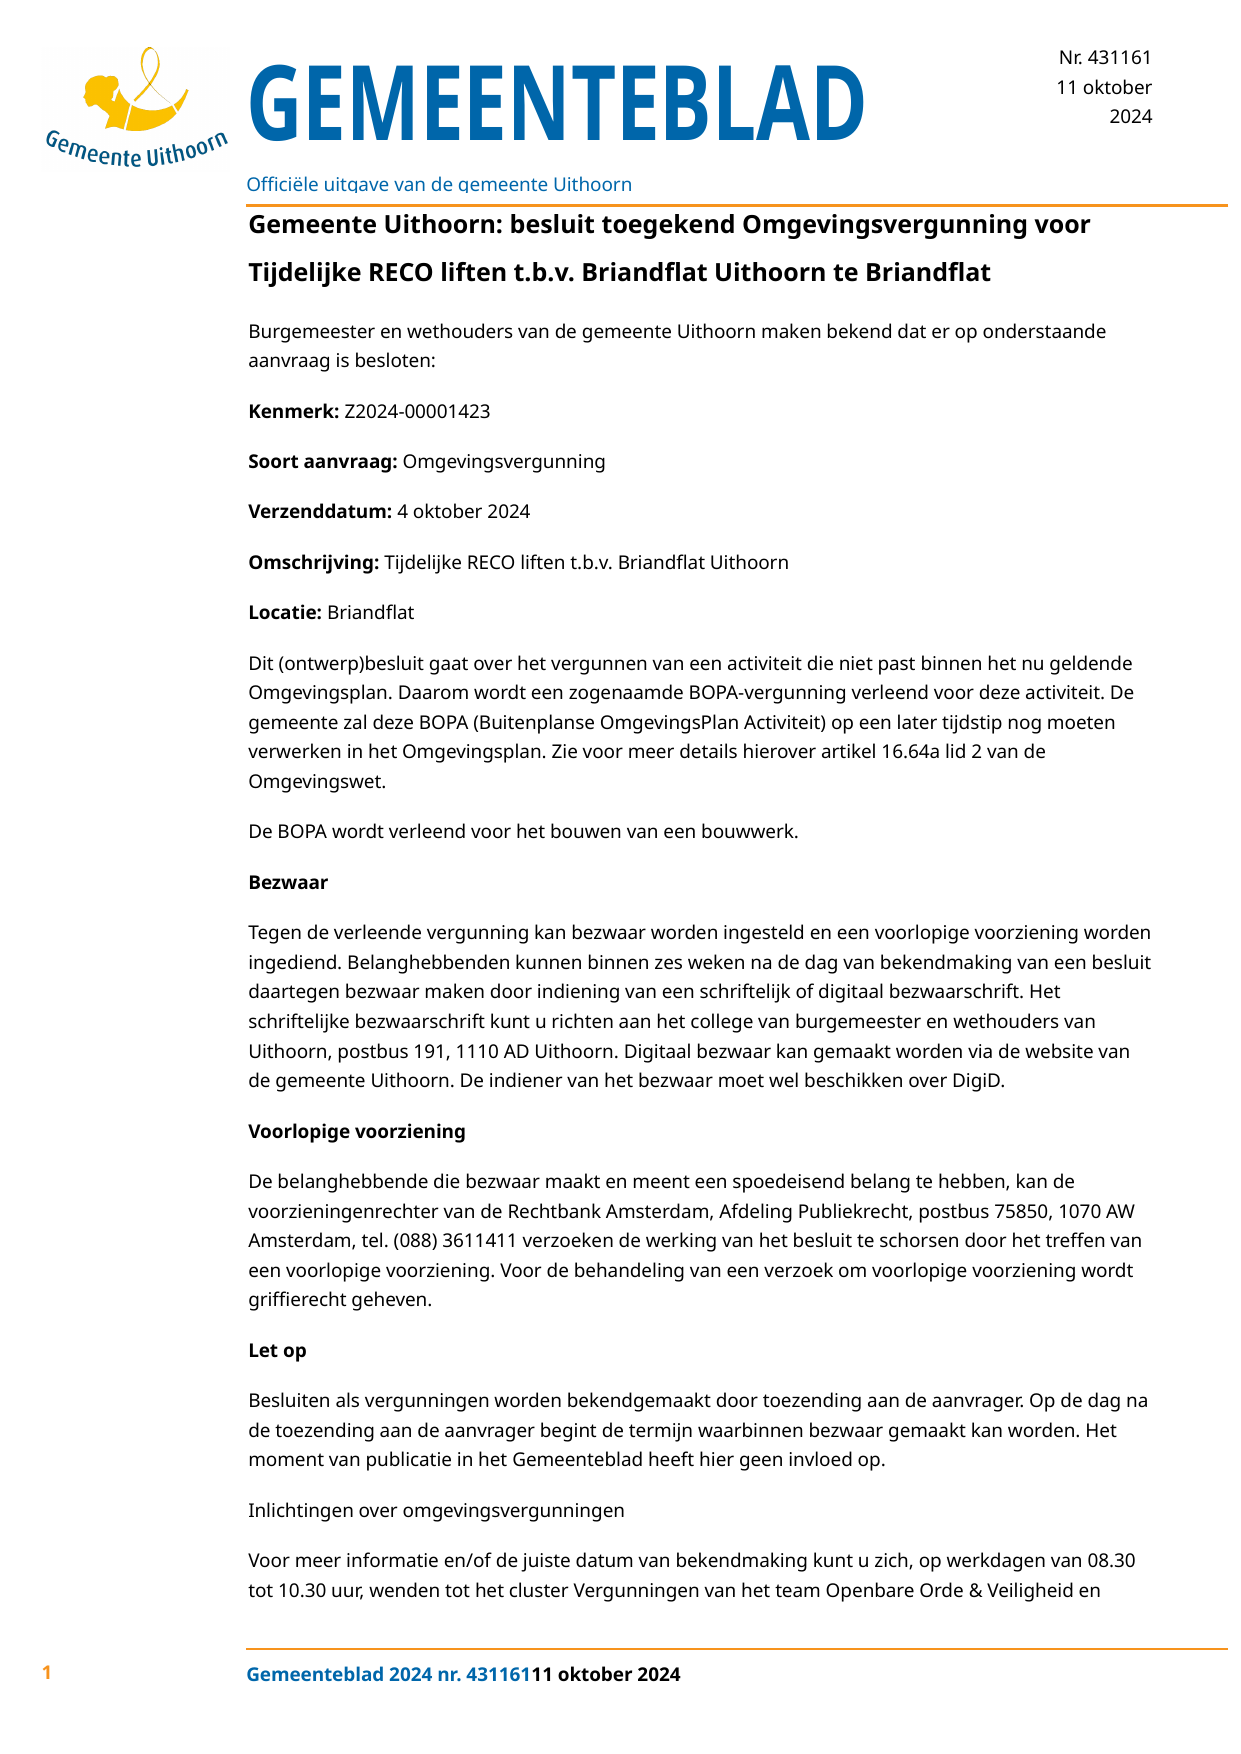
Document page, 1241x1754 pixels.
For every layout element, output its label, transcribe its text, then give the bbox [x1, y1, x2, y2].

text Tegen de verleende vergunning kan bezwaar worden ingesteld en een voorlopige voorziening worden ingediend. Belanghebbenden kunnen binnen zes weken na de dag van bekendmaking van een besluit daartegen bezwaar maken door indiening van een schriftelijk of digitaal bezwaarschrift. Het schriftelijke bezwaarschrift kunt u richten aan het college van burgemeester en wethouders van Uithoorn, postbus 191, 1110 AD Uithoorn. Digitaal bezwaar kan gemaakt worden via de website van de gemeente Uithoorn. De indiener van het bezwaar moet wel beschikken over DigiD. [248, 919, 1152, 1093]
text Omschrijving: Tijdelijke RECO liften t.b.v. Briandflat Uithoorn [248, 549, 1152, 575]
text De belanghebbende die bezwaar maakt en meent een spoedeisend belang te hebben, kan de voorzieningenrechter van de Rechtbank Amsterdam, Afdeling Publiekrecht, postbus 75850, 1070 AW Amsterdam, tel. (088) 3611411 verzoeken de werking van het besluit te schorsen door het treffen van een voorlopige voorziening. Voor de behandeling van een verzoek om voorlopige voorziening wordt griffierecht geheven. [248, 1168, 1152, 1312]
text Inlichtingen over omgevingsvergunningen [248, 1497, 1152, 1523]
text Dit (ontwerp)besluit gaat over het vergunnen van een activiteit die niet past binnen het nu geldende Omgevingsplan. Daarom wordt een zogenaamde BOPA-vergunning verleend voor deze activiteit. De gemeente zal deze BOPA (Buitenplanse OmgevingsPlan Activiteit) op een later tijdstip nog moeten verwerken in het Omgevingsplan. Zie voor meer details hierover artikel 16.64a lid 2 van de Omgevingswet. [248, 650, 1152, 794]
text Gemeente Uithoorn: besluit toegekend Omgevingsvergunning voor Tijdelijke RECO liften t.b.v. Briandflat Uithoorn te Briandflat [248, 207, 1152, 288]
text Let op [248, 1337, 1152, 1363]
text Voorlopige voorziening [248, 1118, 1152, 1144]
text Besluiten als vergunningen worden bekendgemaakt door toezending aan de aanvrager. Op de dag na de toezending aan de aanvrager begint de termijn waarbinnen bezwaar gemaakt kan worden. Het moment van publicatie in het Gemeenteblad heeft hier geen invloed op. [248, 1387, 1152, 1472]
text Burgemeester en wethouders van de gemeente Uithoorn maken bekend dat er op onderstaande aanvraag is besloten: [248, 318, 1152, 373]
text Soort aanvraag: Omgevingsvergunning [248, 448, 1152, 474]
text Kenmerk: Z2024-00001423 [248, 398, 1152, 424]
text Bezwaar [248, 869, 1152, 895]
text Verzenddatum: 4 oktober 2024 [248, 499, 1152, 524]
text Voor meer informatie en/of de juiste datum van bekendmaking kunt u zich, op werkdagen van 08.30 tot 10.30 uur, wenden tot het cluster Vergunningen van het team Openbare Orde & Veiligheid en [248, 1547, 1152, 1603]
picture [41, 47, 231, 172]
text De BOPA wordt verleend voor het bouwen van een bouwwerk. [248, 819, 1152, 844]
text Locatie: Briandflat [248, 599, 1152, 625]
